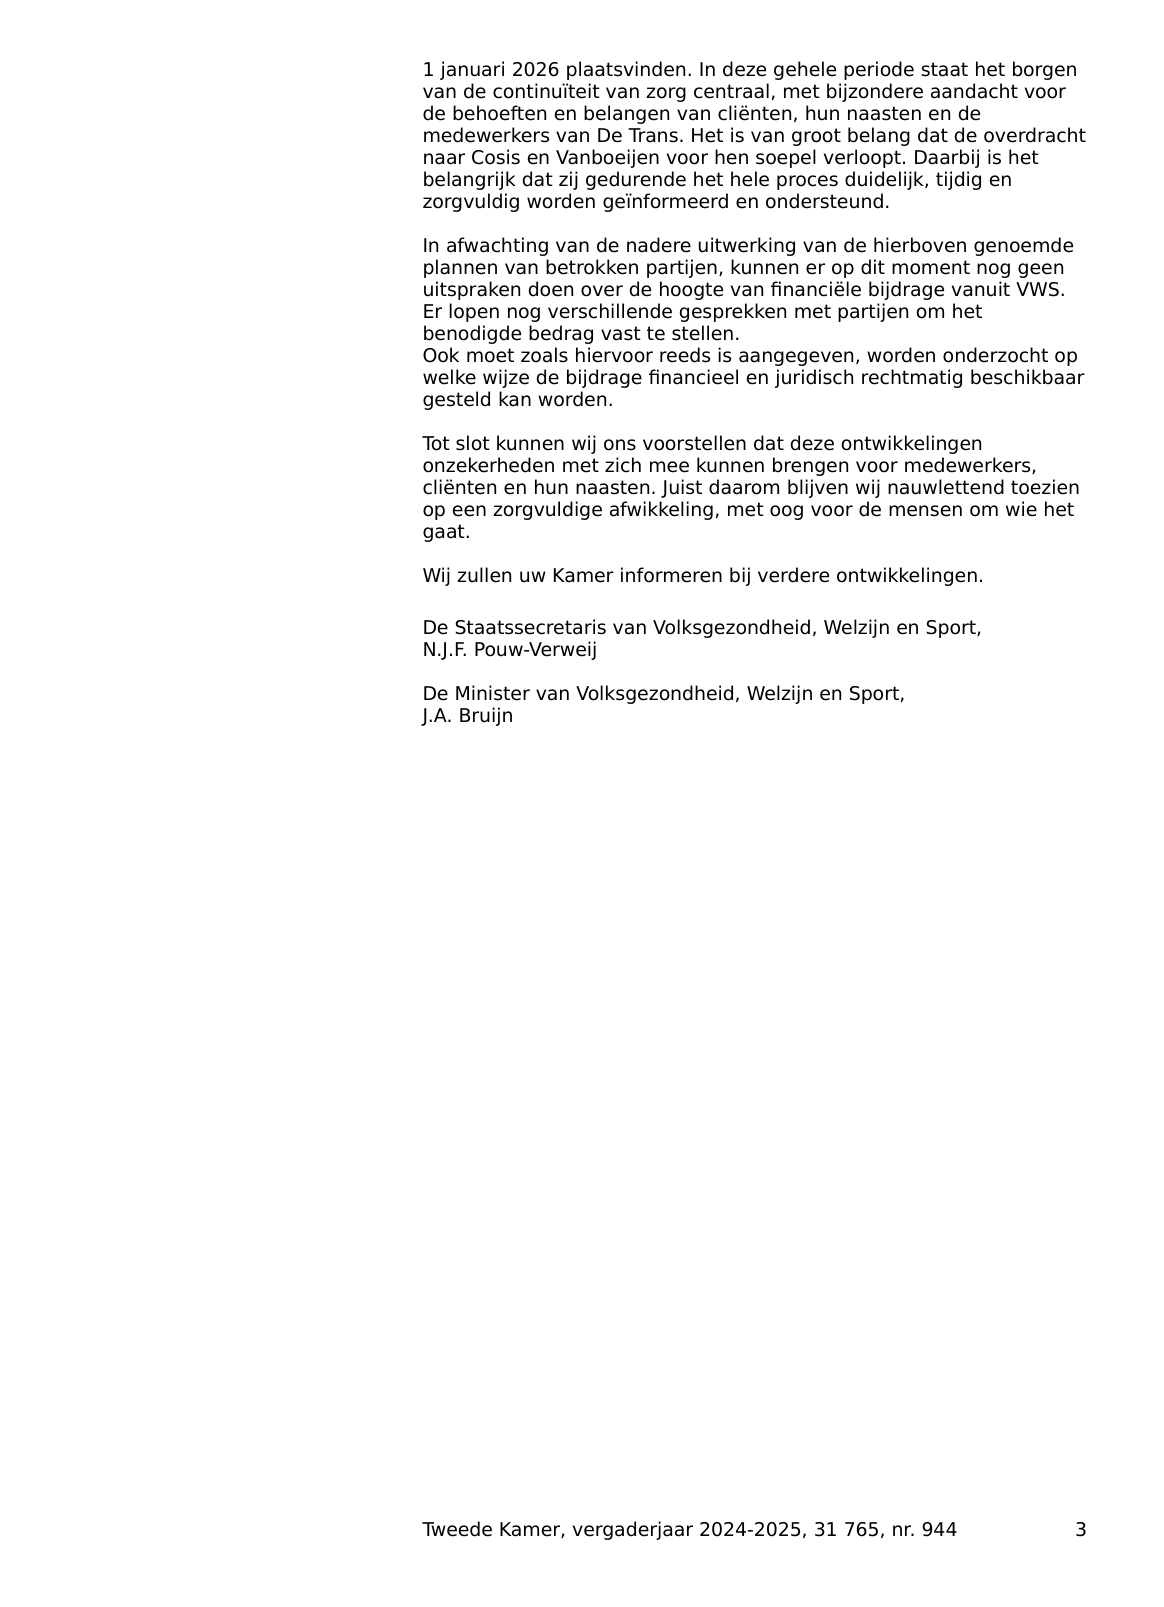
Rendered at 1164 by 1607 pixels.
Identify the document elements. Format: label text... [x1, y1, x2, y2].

text In afwachting van de nadere uitwerking van de hierboven genoemde plannen van betrokken partijen, kunnen er op dit moment nog geen uitspraken doen over de hoogte van financiële bijdrage vanuit VWS. Er lopen nog verschillende gesprekken met partijen om het benodigde bedrag vast te stellen. [422, 235, 1087, 345]
text Wij zullen uw Kamer informeren bij verdere ontwikkelingen. [422, 565, 1087, 587]
text Ook moet zoals hiervoor reeds is aangegeven, worden onderzocht op welke wijze de bijdrage financieel en juridisch rechtmatig beschikbaar gesteld kan worden. [422, 345, 1087, 411]
text Tot slot kunnen wij ons voorstellen dat deze ontwikkelingen onzekerheden met zich mee kunnen brengen voor medewerkers, cliënten en hun naasten. Juist daarom blijven wij nauwlettend toezien op een zorgvuldige afwikkeling, met oog voor de mensen om wie het gaat. [422, 433, 1087, 543]
text 1 januari 2026 plaatsvinden. In deze gehele periode staat het borgen van de continuïteit van zorg centraal, met bijzondere aandacht voor de behoeften en belangen van cliënten, hun naasten en de medewerkers van De Trans. Het is van groot belang dat de overdracht naar Cosis en Vanboeijen voor hen soepel verloopt. Daarbij is het belangrijk dat zij gedurende het hele proces duidelijk, tijdig en zorgvuldig worden geïnformeerd en ondersteund. [422, 59, 1087, 213]
text De Staatssecretaris van Volksgezondheid, Welzijn en Sport, N.J.F. Pouw-Verweij [422, 617, 1087, 661]
text De Minister van Volksgezondheid, Welzijn en Sport, J.A. Bruijn [422, 683, 1087, 727]
